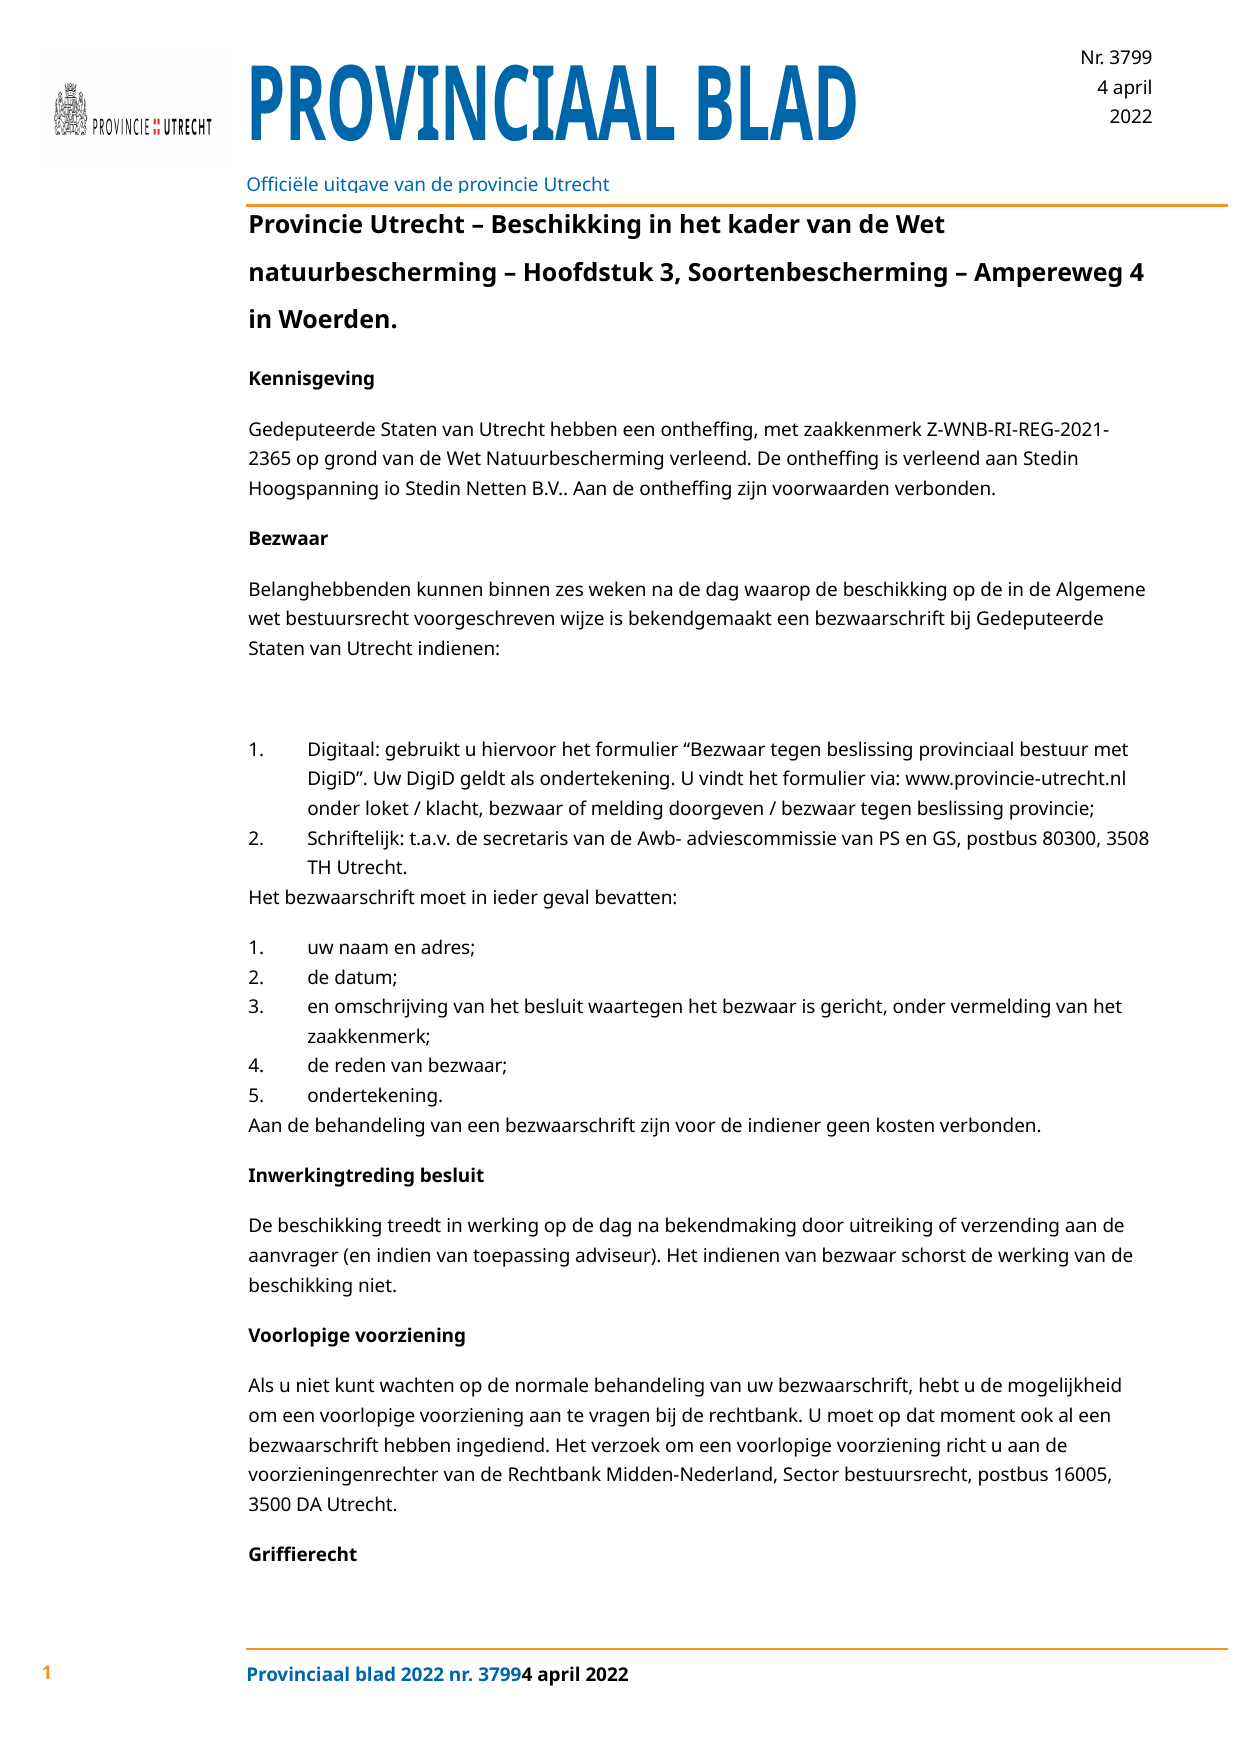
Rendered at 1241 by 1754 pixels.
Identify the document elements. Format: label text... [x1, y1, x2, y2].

text Provincie Utrecht – Beschikking in het kader van de Wet natuurbescherming – Hoofdstuk 3, Soortenbescherming – Ampereweg 4 in Woerden. [248, 207, 1152, 336]
list uw naam en adres; [248, 934, 1152, 960]
list de reden van bezwaar; [248, 1053, 1152, 1078]
text Inwerkingtreding besluit [248, 1162, 1152, 1188]
text Bezwaar [248, 526, 1152, 551]
text Kennisgeving [248, 366, 1152, 391]
list Schriftelijk: t.a.v. de secretaris van de Awb- adviescommissie van PS en GS, postbus 80300, 3508 TH Utrecht. [248, 825, 1152, 880]
list en omschrijving van het besluit waartegen het bezwaar is gericht, onder vermelding van het zaakkenmerk; [248, 993, 1152, 1049]
picture [41, 47, 231, 172]
text De beschikking treedt in werking op de dag na bekendmaking door uitreiking of verzending aan de aanvrager (en indien van toepassing adviseur). Het indienen van bezwaar schorst de werking van de beschikking niet. [248, 1213, 1152, 1297]
text Gedeputeerde Staten van Utrecht hebben een ontheffing, met zaakkenmerk Z-WNB-RI-REG-2021-2365 op grond van de Wet Natuurbescherming verleend. De ontheffing is verleend aan Stedin Hoogspanning io Stedin Netten B.V.. Aan de ontheffing zijn voorwaarden verbonden. [248, 416, 1152, 501]
text Het bezwaarschrift moet in ieder geval bevatten: [248, 884, 1152, 909]
list Digitaal: gebruikt u hiervoor het formulier “Bezwaar tegen beslissing provinciaal bestuur met DigiD”. Uw DigiD geldt als ondertekening. U vindt het formulier via: www.provincie-utrecht.nl onder loket / klacht, bezwaar of melding doorgeven / bezwaar tegen beslissing provincie; [248, 736, 1152, 821]
text Aan de behandeling van een bezwaarschrift zijn voor de indiener geen kosten verbonden. [248, 1112, 1152, 1137]
text Voorlopige voorziening [248, 1322, 1152, 1348]
text Belanghebbenden kunnen binnen zes weken na de dag waarop de beschikking op de in de Algemene wet bestuursrecht voorgeschreven wijze is bekendgemaakt een bezwaarschrift bij Gedeputeerde Staten van Utrecht indienen: [248, 576, 1152, 661]
list de datum; [248, 964, 1152, 989]
list ondertekening. [248, 1082, 1152, 1108]
text Als u niet kunt wachten op de normale behandeling van uw bezwaarschrift, hebt u de mogelijkheid om een voorlopige voorziening aan te vragen bij de rechtbank. U moet op dat moment ook al een bezwaarschrift hebben ingediend. Het verzoek om een voorlopige voorziening richt u aan de voorzieningenrechter van de Rechtbank Midden-Nederland, Sector bestuursrecht, postbus 16005, 3500 DA Utrecht. [248, 1373, 1152, 1517]
text Griffierecht [248, 1541, 1152, 1567]
